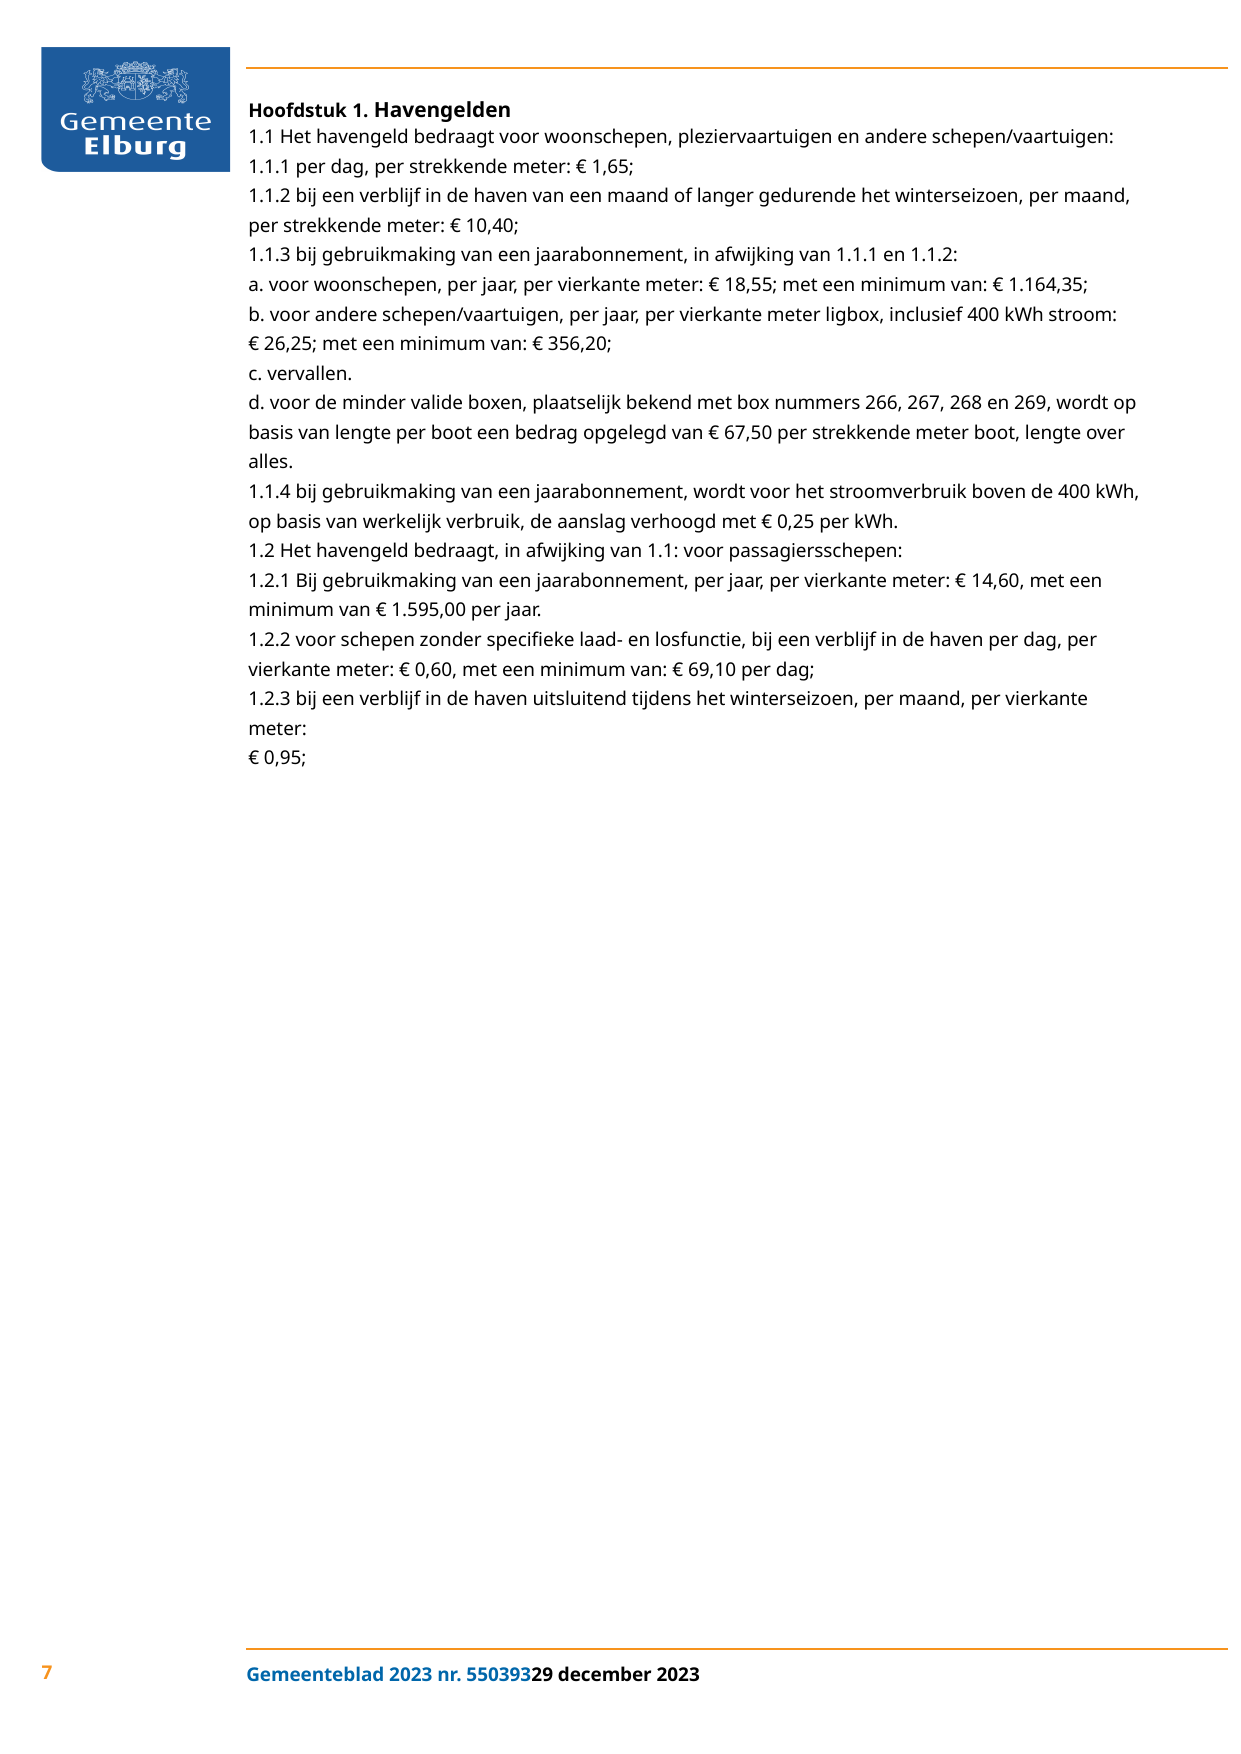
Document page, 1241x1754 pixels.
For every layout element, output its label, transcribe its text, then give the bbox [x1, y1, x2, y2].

text c. vervallen. [248, 360, 1152, 386]
text b. voor andere schepen/vaartuigen, per jaar, per vierkante meter ligbox, inclusief 400 kWh stroom: [248, 301, 1152, 327]
picture [41, 47, 231, 172]
text Hoofdstuk 1. Havengelden [248, 95, 1152, 123]
text 1.1.2 bij een verblijf in de haven van een maand of langer gedurende het winterseizoen, per maand, per strekkende meter: € 10,40; [248, 182, 1152, 238]
text 1.2.1 Bij gebruikmaking van een jaarabonnement, per jaar, per vierkante meter: € 14,60, met een minimum van € 1.595,00 per jaar. [248, 567, 1152, 622]
text 1.1.4 bij gebruikmaking van een jaarabonnement, wordt voor het stroomverbruik boven de 400 kWh, op basis van werkelijk verbruik, de aanslag verhoogd met € 0,25 per kWh. [248, 478, 1152, 534]
text d. voor de minder valide boxen, plaatselijk bekend met box nummers 266, 267, 268 en 269, wordt op basis van lengte per boot een bedrag opgelegd van € 67,50 per strekkende meter boot, lengte over alles. [248, 389, 1152, 474]
text 1.2.3 bij een verblijf in de haven uitsluitend tijdens het winterseizoen, per maand, per vierkante meter: [248, 685, 1152, 741]
text 1.1 Het havengeld bedraagt voor woonschepen, pleziervaartuigen en andere schepen/vaartuigen: [248, 123, 1152, 149]
text a. voor woonschepen, per jaar, per vierkante meter: € 18,55; met een minimum van: € 1.164,35; [248, 271, 1152, 297]
text € 0,95; [248, 744, 1152, 770]
text 1.2 Het havengeld bedraagt, in afwijking van 1.1: voor passagiersschepen: [248, 537, 1152, 563]
text 1.1.1 per dag, per strekkende meter: € 1,65; [248, 153, 1152, 179]
text € 26,25; met een minimum van: € 356,20; [248, 330, 1152, 356]
text 1.2.2 voor schepen zonder specifieke laad- en losfunctie, bij een verblijf in de haven per dag, per vierkante meter: € 0,60, met een minimum van: € 69,10 per dag; [248, 626, 1152, 682]
text 1.1.3 bij gebruikmaking van een jaarabonnement, in afwijking van 1.1.1 en 1.1.2: [248, 242, 1152, 267]
